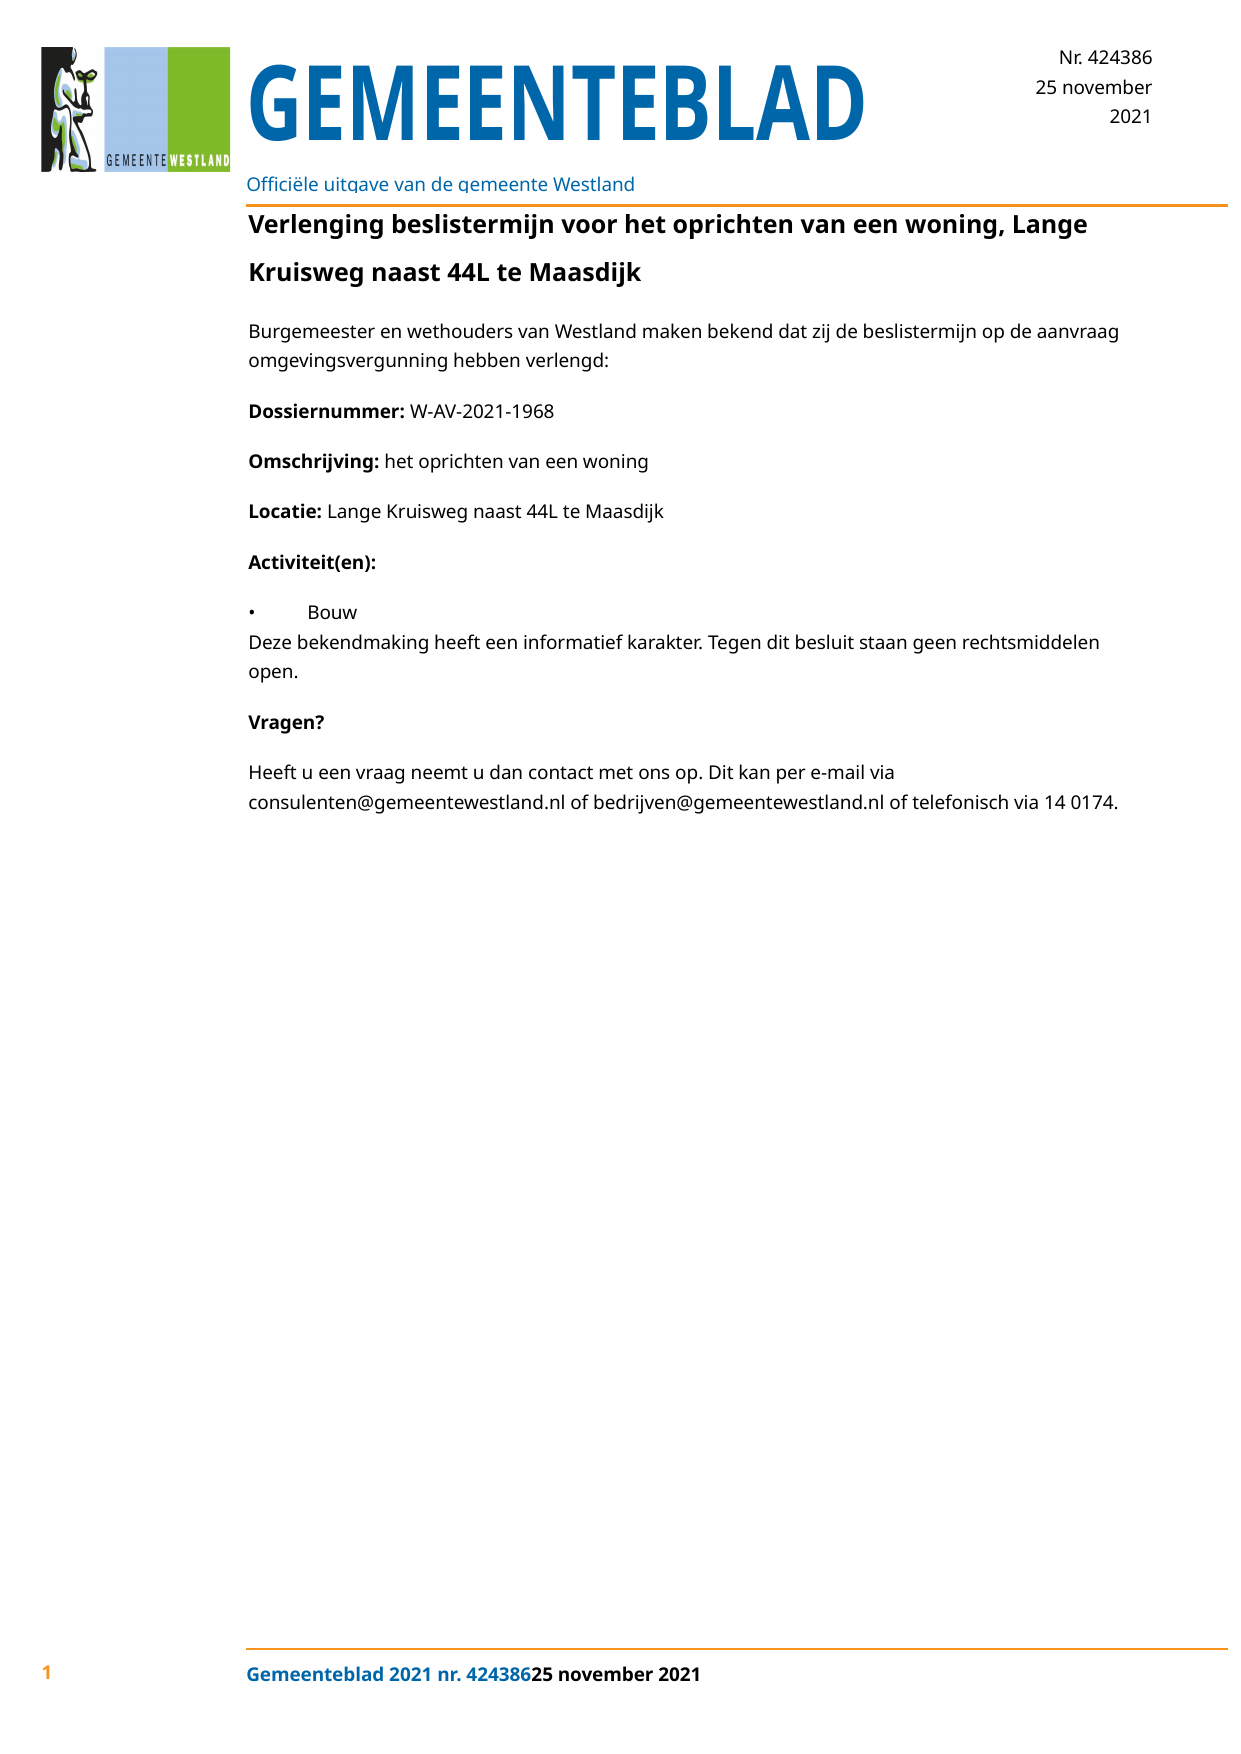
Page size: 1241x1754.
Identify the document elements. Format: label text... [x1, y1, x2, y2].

text Verlenging beslistermijn voor het oprichten van een woning, Lange Kruisweg naast 44L te Maasdijk [248, 207, 1152, 288]
text Dossiernummer: W-AV-2021-1968 [248, 398, 1152, 424]
text Heeft u een vraag neemt u dan contact met ons op. Dit kan per e-mail via consulenten@gemeentewestland.nl of bedrijven@gemeentewestland.nl of telefonisch via 14 0174. [248, 759, 1152, 815]
text Activiteit(en): [248, 549, 1152, 575]
picture [41, 47, 231, 172]
text Locatie: Lange Kruisweg naast 44L te Maasdijk [248, 499, 1152, 524]
text Omschrijving: het oprichten van een woning [248, 448, 1152, 474]
text Burgemeester en wethouders van Westland maken bekend dat zij de beslistermijn op de aanvraag omgevingsvergunning hebben verlengd: [248, 318, 1152, 373]
text Deze bekendmaking heeft een informatief karakter. Tegen dit besluit staan geen rechtsmiddelen open. [248, 629, 1152, 684]
list Bouw [248, 599, 1152, 625]
text Vragen? [248, 709, 1152, 735]
